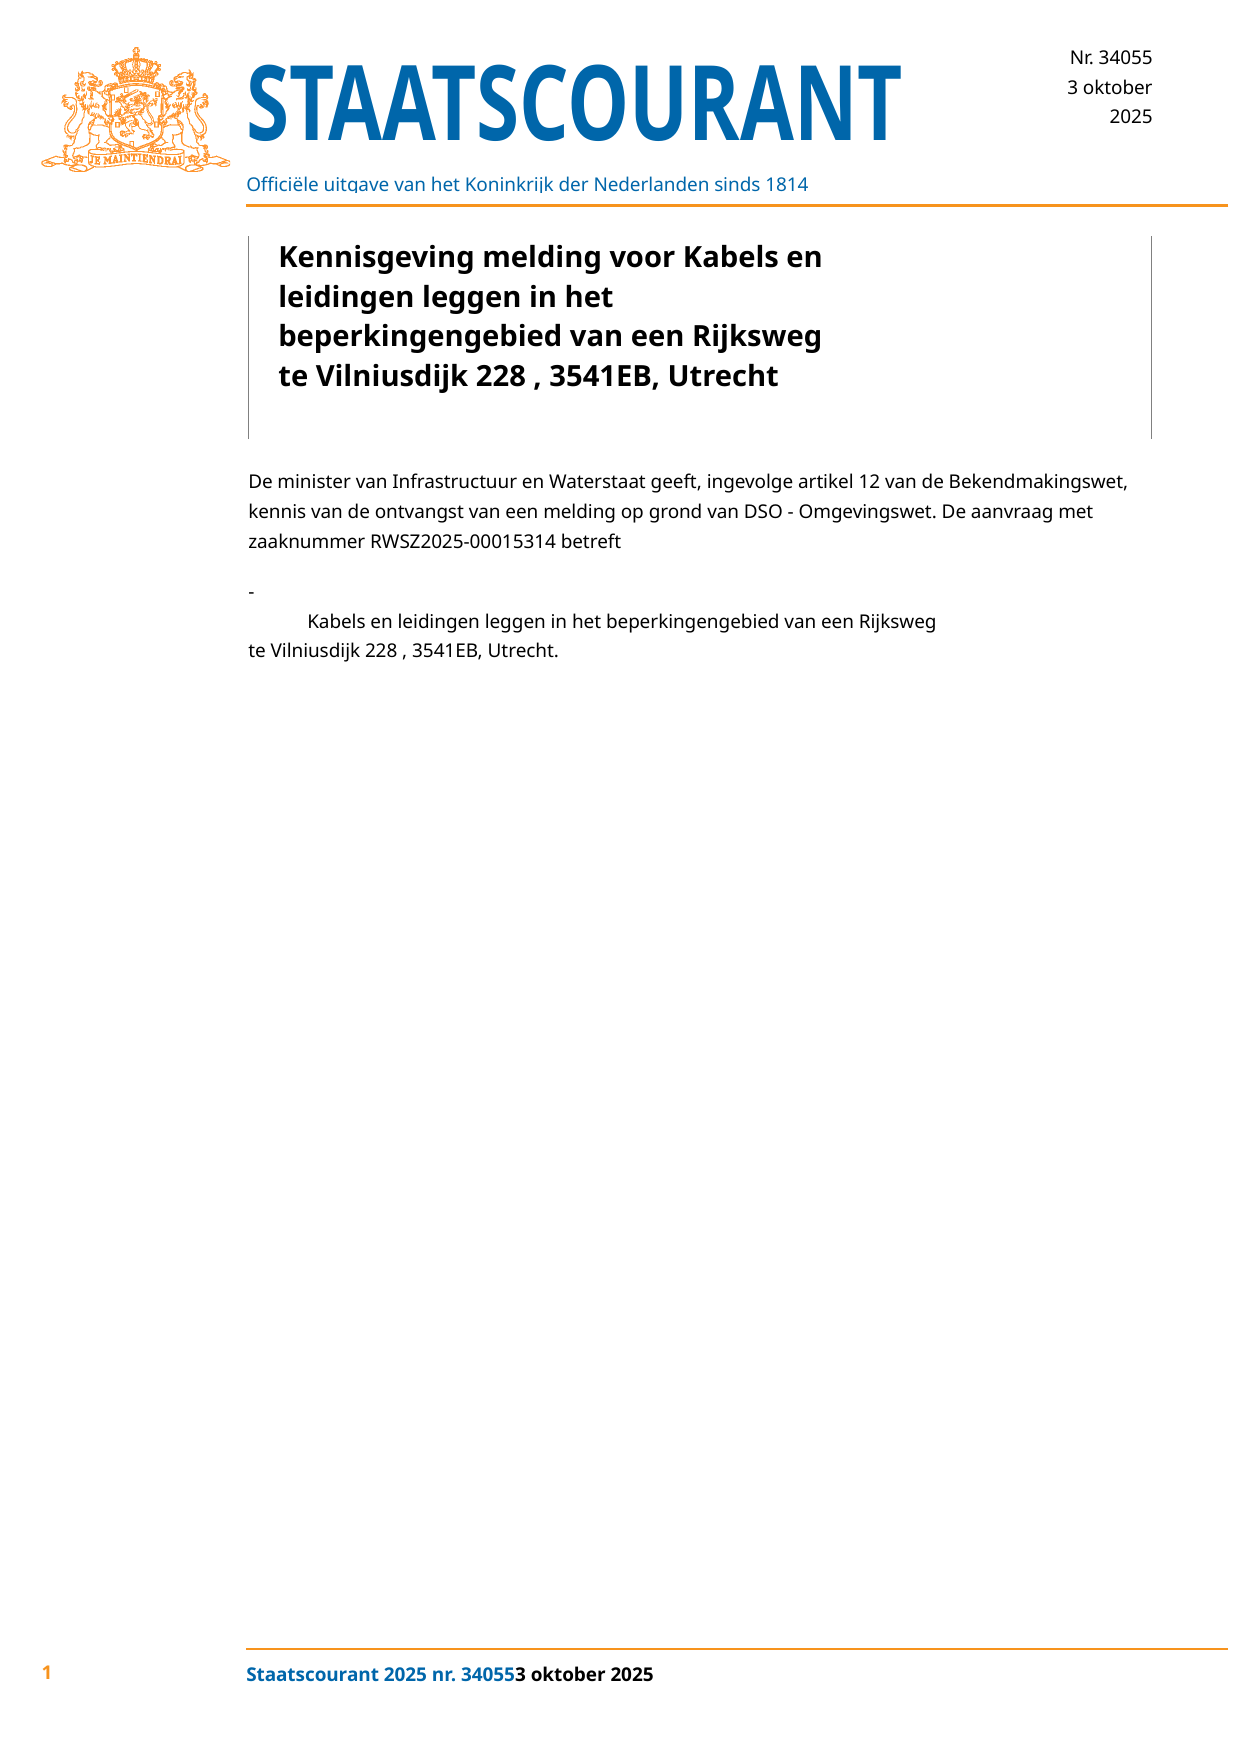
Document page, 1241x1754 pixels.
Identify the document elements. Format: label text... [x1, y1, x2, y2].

picture [41, 47, 231, 172]
list Kabels en leidingen leggen in het beperkingengebied van een Rijksweg [248, 608, 1152, 633]
text te Vilniusdijk 228 , 3541EB, Utrecht. [248, 637, 1152, 663]
picture [912, 236, 1090, 414]
text De minister van Infrastructuur en Waterstaat geeft, ingevolge artikel 12 van de Bekendmakingswet, kennis van de ontvangst van een melding op grond van DSO - Omgevingswet. De aanvraag met zaaknummer RWSZ2025-00015314 betreft [248, 469, 1152, 553]
table_header [850, 236, 912, 413]
table_header [1090, 236, 1151, 413]
table_header Kennisgeving melding voor Kabels en leidingen leggen in het beperkingengebied van een Rijksweg te Vilniusdijk 228 , 3541EB, Utrecht [249, 236, 850, 439]
table_header [850, 414, 1151, 439]
